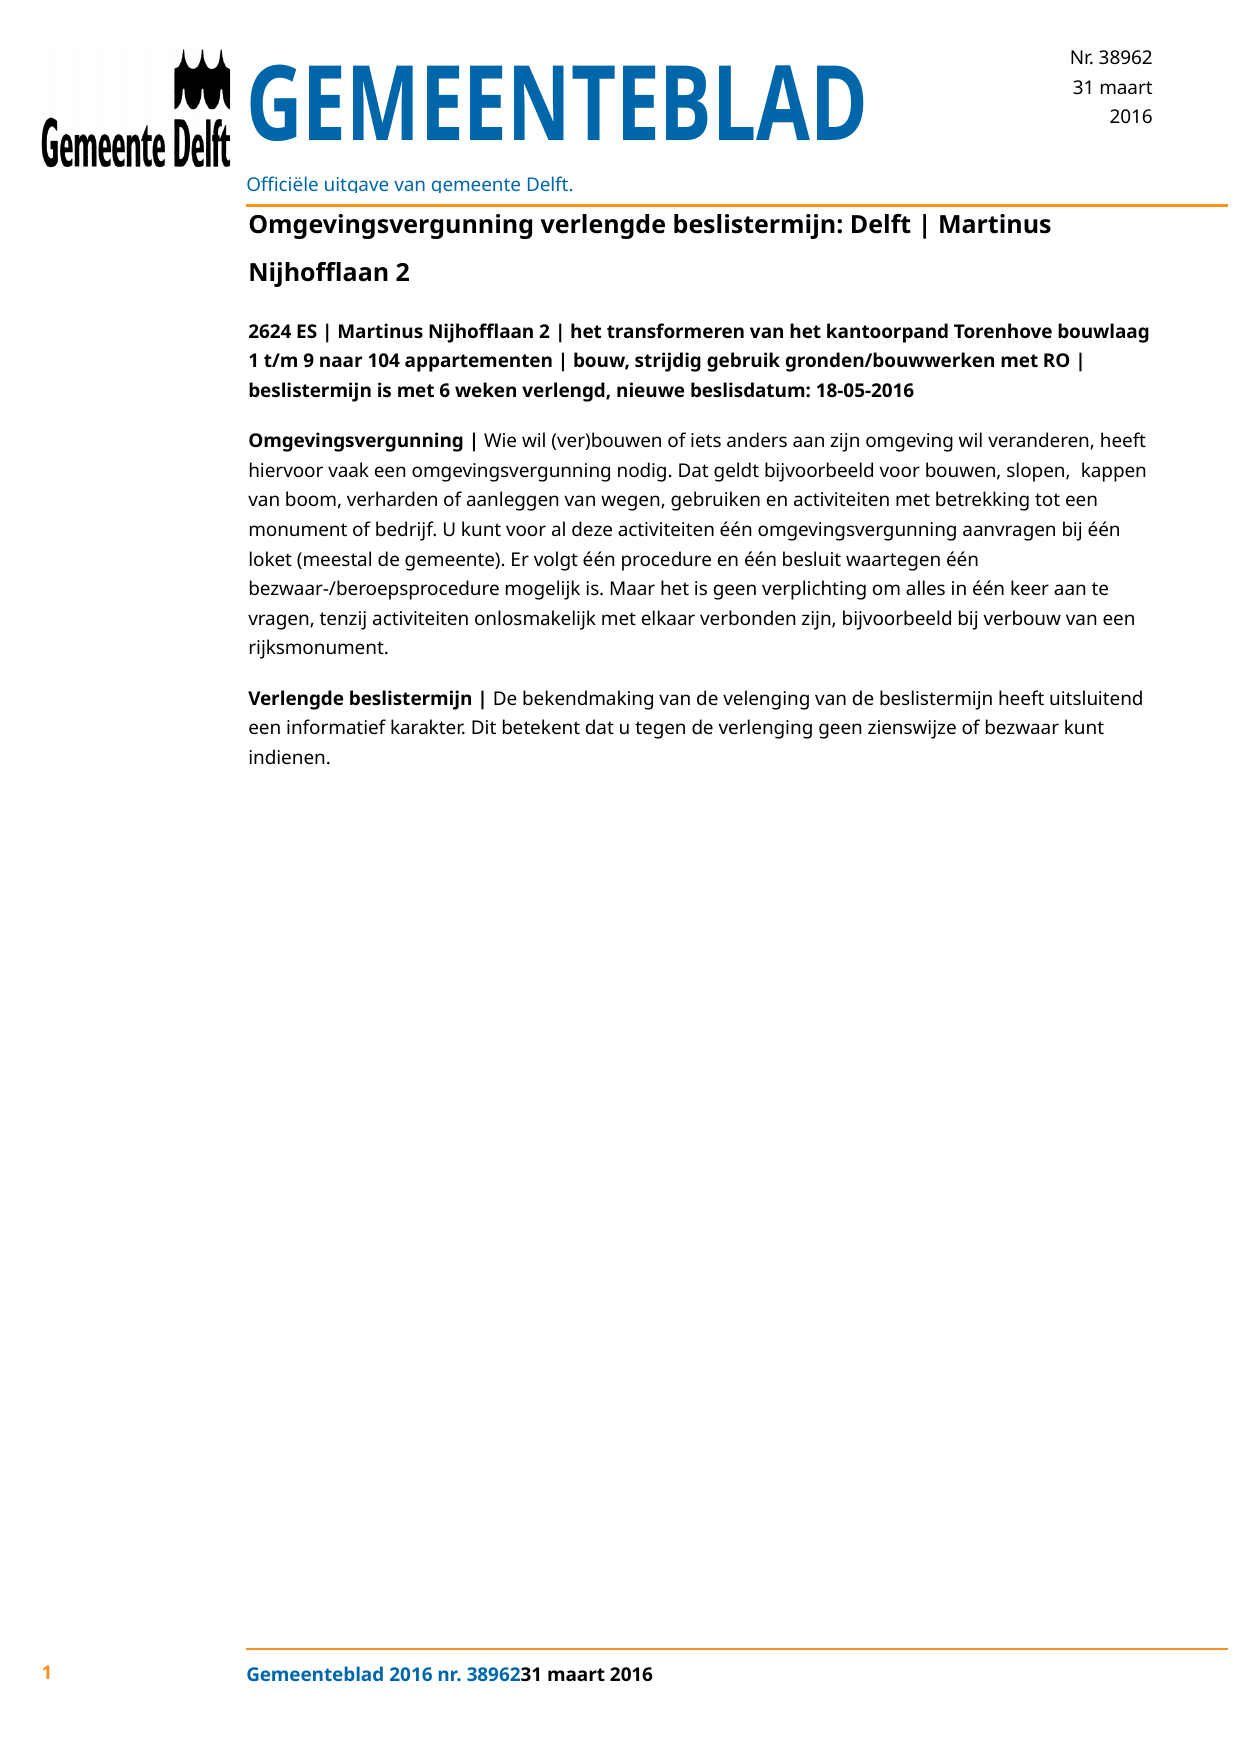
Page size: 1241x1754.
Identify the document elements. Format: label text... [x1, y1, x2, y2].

picture [41, 47, 231, 172]
text Verlengde beslistermijn | De bekendmaking van de velenging van de beslistermijn heeft uitsluitend een informatief karakter. Dit betekent dat u tegen de verlenging geen zienswijze of bezwaar kunt indienen. [248, 685, 1152, 770]
text Omgevingsvergunning verlengde beslistermijn: Delft | Martinus Nijhofflaan 2 [248, 207, 1152, 288]
text 2624 ES | Martinus Nijhofflaan 2 | het transformeren van het kantoorpand Torenhove bouwlaag 1 t/m 9 naar 104 appartementen | bouw, strijdig gebruik gronden/bouwwerken met RO | beslistermijn is met 6 weken verlengd, nieuwe beslisdatum: 18-05-2016 [248, 318, 1152, 403]
text Omgevingsvergunning | Wie wil (ver)bouwen of iets anders aan zijn omgeving wil veranderen, heeft hiervoor vaak een omgevingsvergunning nodig. Dat geldt bijvoorbeeld voor bouwen, slopen, kappen van boom, verharden of aanleggen van wegen, gebruiken en activiteiten met betrekking tot een monument of bedrijf. U kunt voor al deze activiteiten één omgevingsvergunning aanvragen bij één loket (meestal de gemeente). Er volgt één procedure en één besluit waartegen één bezwaar-/beroepsprocedure mogelijk is. Maar het is geen verplichting om alles in één keer aan te vragen, tenzij activiteiten onlosmakelijk met elkaar verbonden zijn, bijvoorbeeld bij verbouw van een rijksmonument. [248, 427, 1152, 660]
